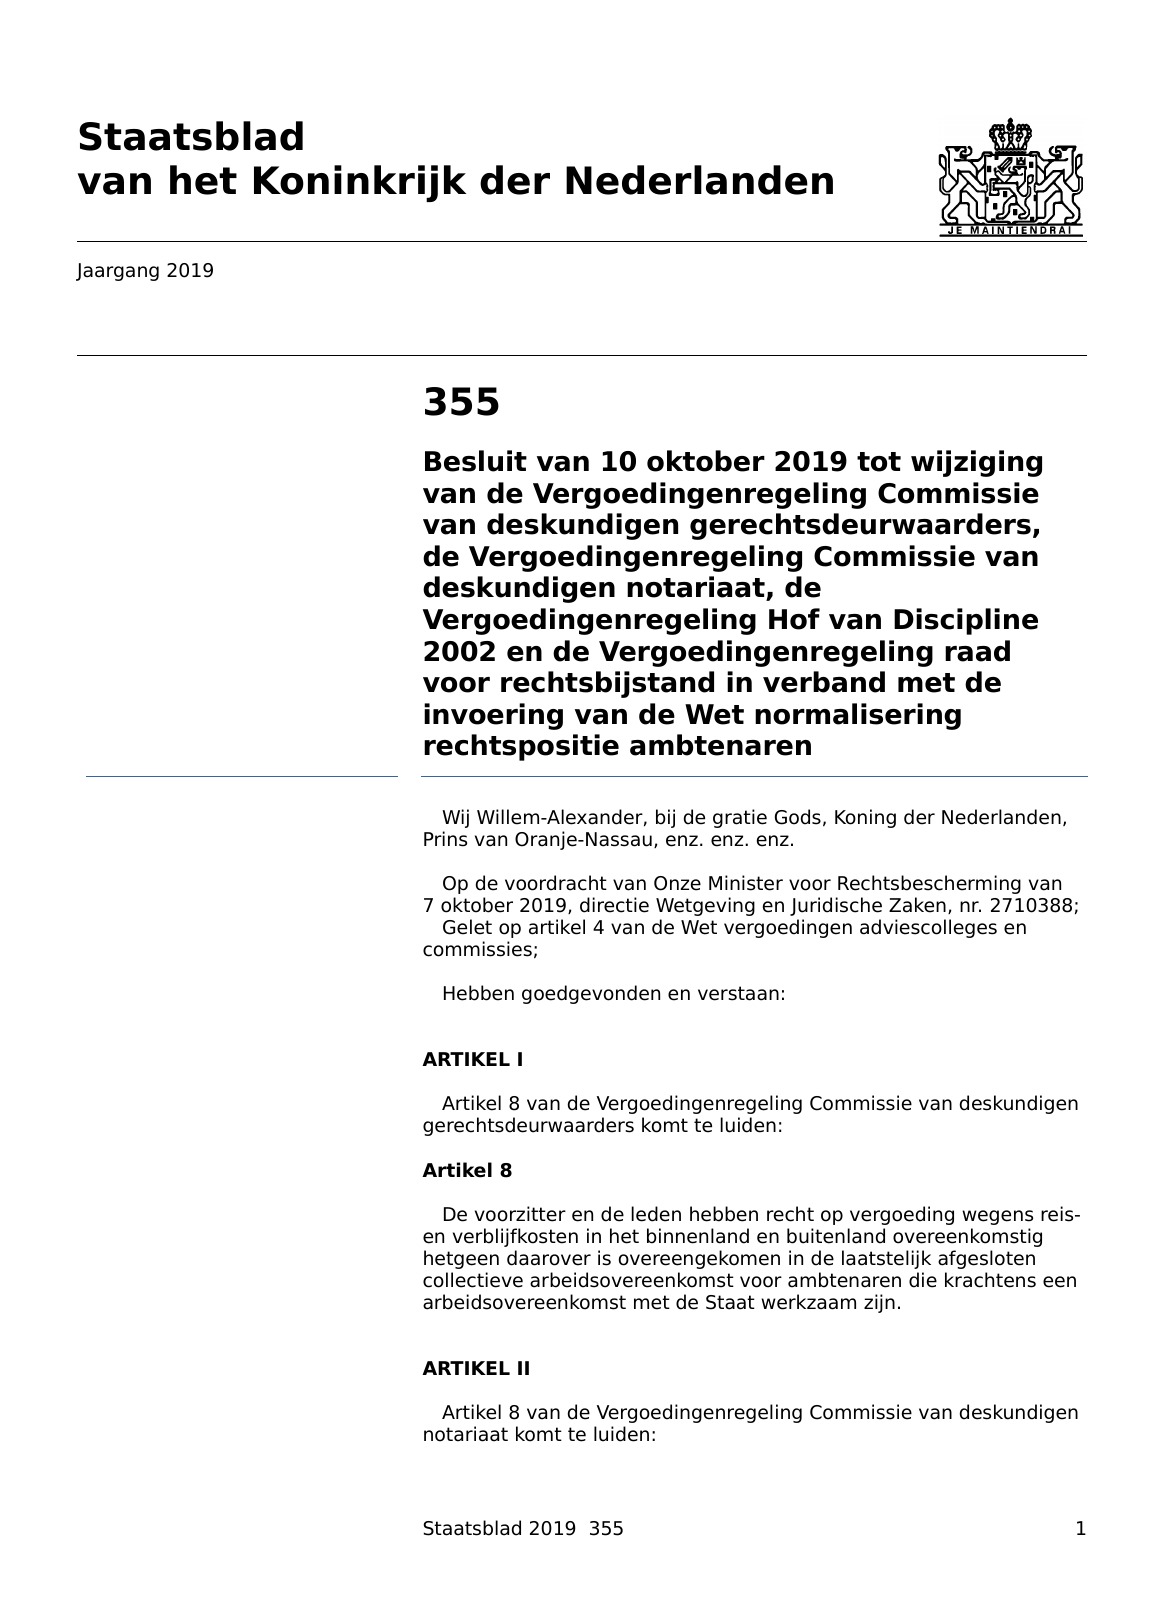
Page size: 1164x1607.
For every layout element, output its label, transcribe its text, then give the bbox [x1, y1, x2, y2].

text Besluit van 10 oktober 2019 tot wijziging van de Vergoedingenregeling Commissie van deskundigen gerechtsdeurwaarders, de Vergoedingenregeling Commissie van deskundigen notariaat, de Vergoedingenregeling Hof van Discipline 2002 en de Vergoedingenregeling raad voor rechtsbijstand in verband met de invoering van de Wet normalisering rechtspositie ambtenaren [422, 447, 1087, 762]
subtitle ARTIKEL I [422, 1049, 1087, 1071]
table_header Staatsblad van het Koninkrijk der Nederlanden [77, 100, 886, 241]
subtitle 355 [422, 381, 1087, 424]
text Wij Willem-Alexander, bij de gratie Gods, Koning der Nederlanden, Prins van Oranje-Nassau, enz. enz. enz. [422, 807, 1087, 851]
subtitle ARTIKEL II [422, 1358, 1087, 1380]
text De voorzitter en de leden hebben recht op vergoeding wegens reis- en verblijfkosten in het binnenland en buitenland overeenkomstig hetgeen daarover is overeengekomen in de laatstelijk afgesloten collectieve arbeidsovereenkomst voor ambtenaren die krachtens een arbeidsovereenkomst met de Staat werkzaam zijn. [422, 1204, 1087, 1313]
table_cell Jaargang 2019 [77, 242, 1087, 355]
text Hebben goedgevonden en verstaan: [422, 983, 1087, 1005]
text Artikel 8 van de Vergoedingenregeling Commissie van deskundigen gerechtsdeurwaarders komt te luiden: [422, 1093, 1087, 1137]
table_header [886, 100, 1087, 241]
text Gelet op artikel 4 van de Wet vergoedingen adviescolleges en commissies; [422, 917, 1087, 961]
text Op de voordracht van Onze Minister voor Rechtsbescherming van 7 oktober 2019, directie Wetgeving en Juridische Zaken, nr. 2710388; [422, 873, 1087, 917]
text Artikel 8 van de Vergoedingenregeling Commissie van deskundigen notariaat komt te luiden: [422, 1402, 1087, 1446]
subtitle Artikel 8 [422, 1159, 1087, 1181]
picture [936, 115, 1087, 240]
